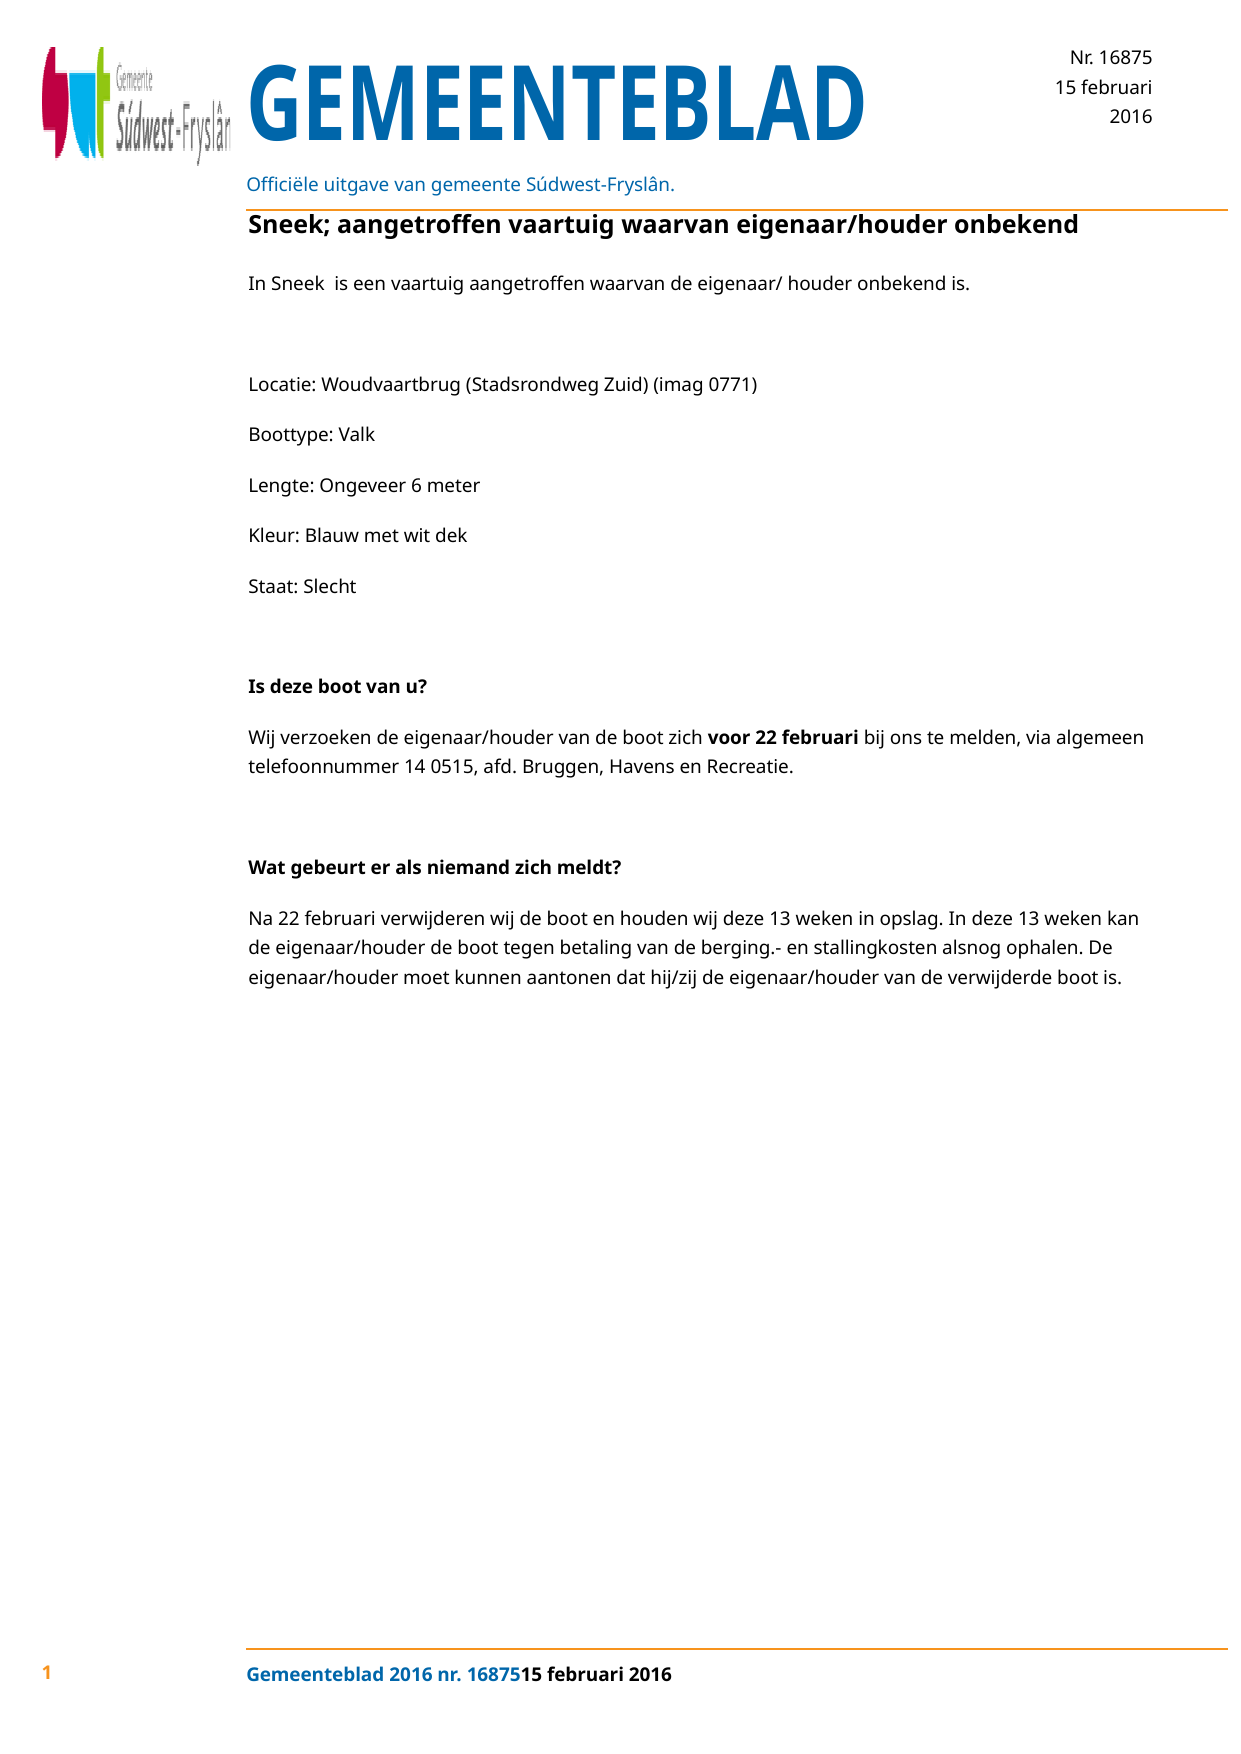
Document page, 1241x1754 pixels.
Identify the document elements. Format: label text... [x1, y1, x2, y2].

picture [41, 47, 231, 172]
text Locatie: Woudvaartbrug (Stadsrondweg Zuid) (imag 0771) [248, 371, 1152, 397]
text Is deze boot van u? [248, 674, 1152, 699]
text Boottype: Valk [248, 422, 1152, 447]
text Staat: Slecht [248, 573, 1152, 598]
text Lengte: Ongeveer 6 meter [248, 472, 1152, 498]
text Sneek; aangetroffen vaartuig waarvan eigenaar/houder onbekend [248, 211, 1152, 241]
text Kleur: Blauw met wit dek [248, 522, 1152, 548]
text Na 22 februari verwijderen wij de boot en houden wij deze 13 weken in opslag. In deze 13 weken kan de eigenaar/houder de boot tegen betaling van de berging.- en stallingkosten alsnog ophalen. De eigenaar/houder moet kunnen aantonen dat hij/zij de eigenaar/houder van de verwijderde boot is. [248, 905, 1152, 990]
text In Sneek is een vaartuig aangetroffen waarvan de eigenaar/ houder onbekend is. [248, 270, 1152, 296]
text Wij verzoeken de eigenaar/houder van de boot zich voor 22 februari bij ons te melden, via algemeen telefoonnummer 14 0515, afd. Bruggen, Havens en Recreatie. [248, 724, 1152, 779]
text Wat gebeurt er als niemand zich meldt? [248, 854, 1152, 880]
